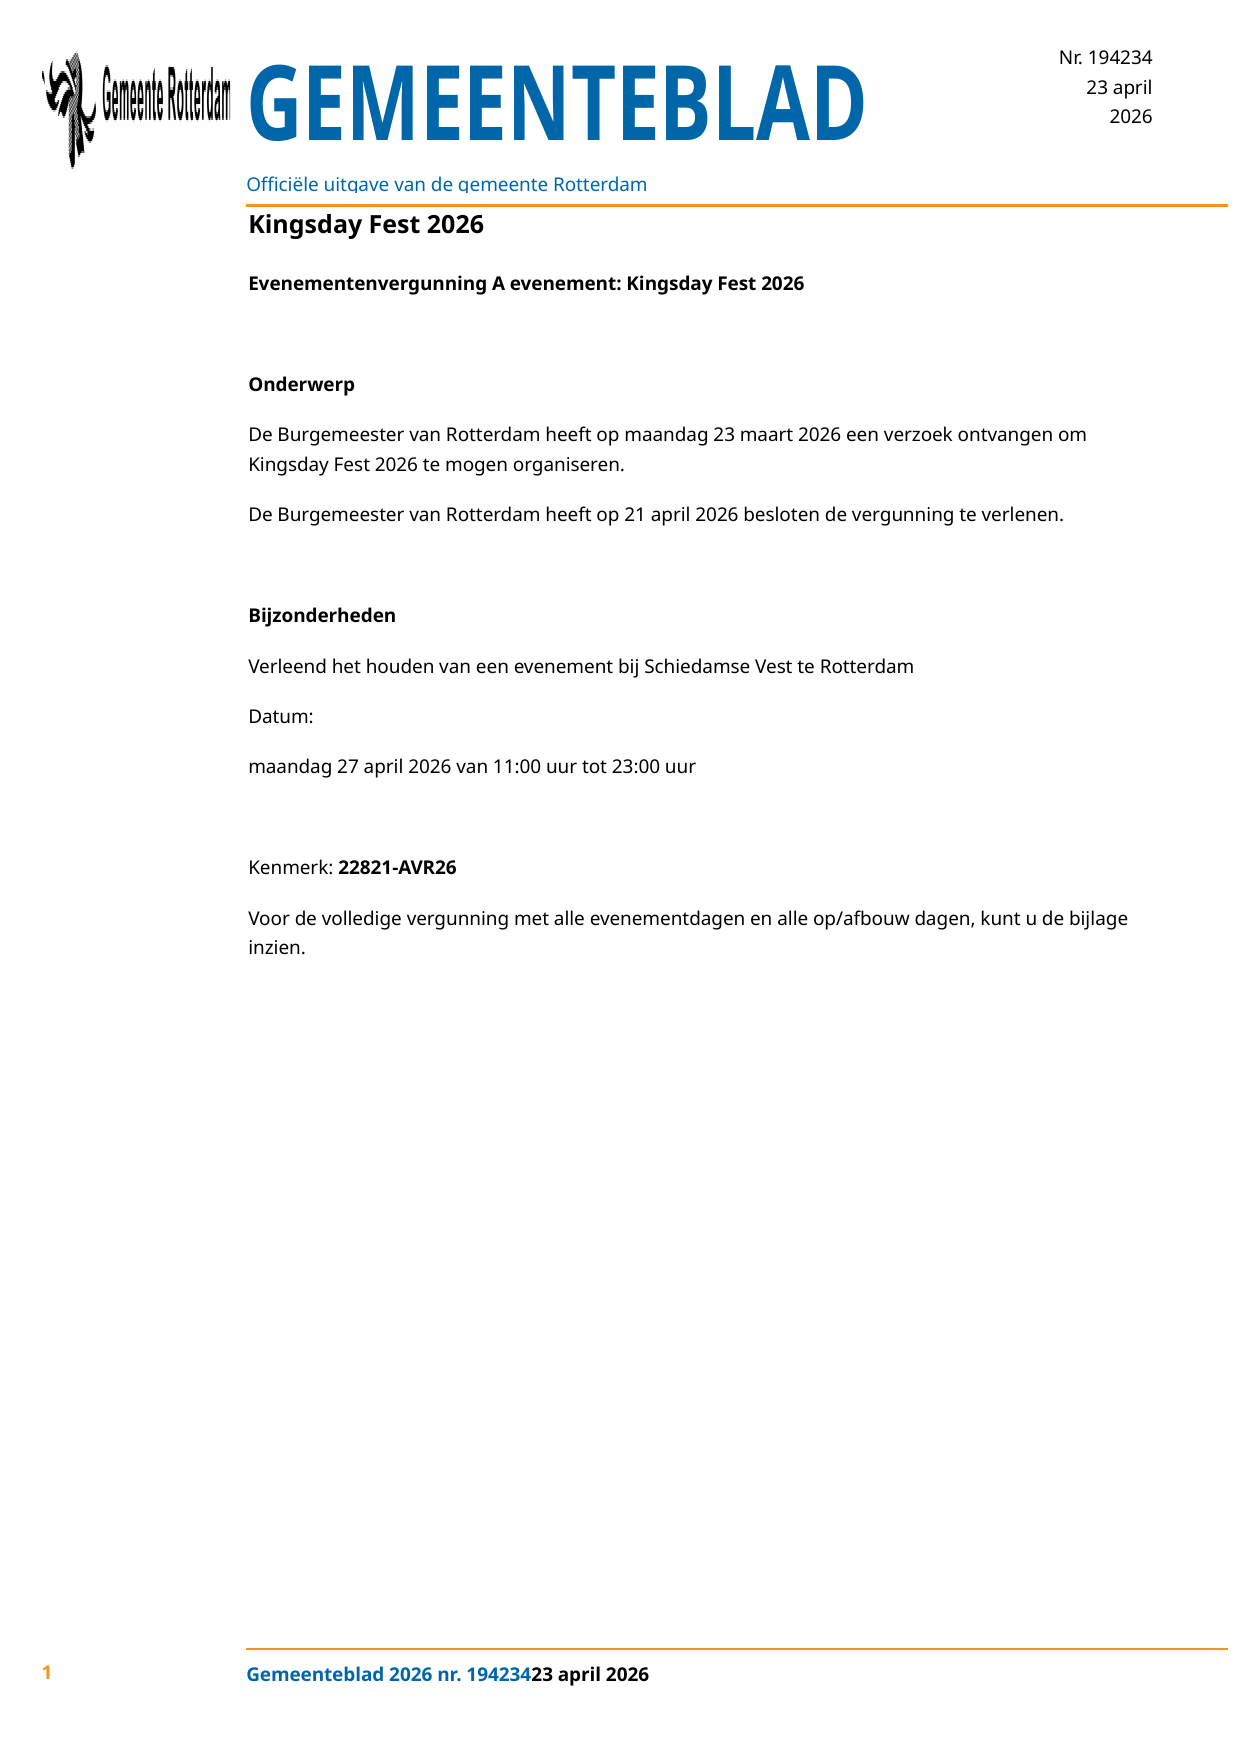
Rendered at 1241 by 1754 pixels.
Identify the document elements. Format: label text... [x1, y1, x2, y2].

text Evenementenvergunning A evenement: Kingsday Fest 2026 [248, 270, 1152, 296]
text Onderwerp [248, 371, 1152, 397]
text Kingsday Fest 2026 [248, 207, 1152, 241]
text Bijzonderheden [248, 602, 1152, 628]
text Datum: [248, 703, 1152, 729]
picture [41, 47, 231, 172]
text De Burgemeester van Rotterdam heeft op maandag 23 maart 2026 een verzoek ontvangen om Kingsday Fest 2026 te mogen organiseren. [248, 422, 1152, 477]
text De Burgemeester van Rotterdam heeft op 21 april 2026 besloten de vergunning te verlenen. [248, 502, 1152, 527]
text Voor de volledige vergunning met alle evenementdagen en alle op/afbouw dagen, kunt u de bijlage inzien. [248, 905, 1152, 960]
text Verleend het houden van een evenement bij Schiedamse Vest te Rotterdam [248, 653, 1152, 678]
text maandag 27 april 2026 van 11:00 uur tot 23:00 uur [248, 754, 1152, 779]
text Kenmerk: 22821-AVR26 [248, 854, 1152, 880]
